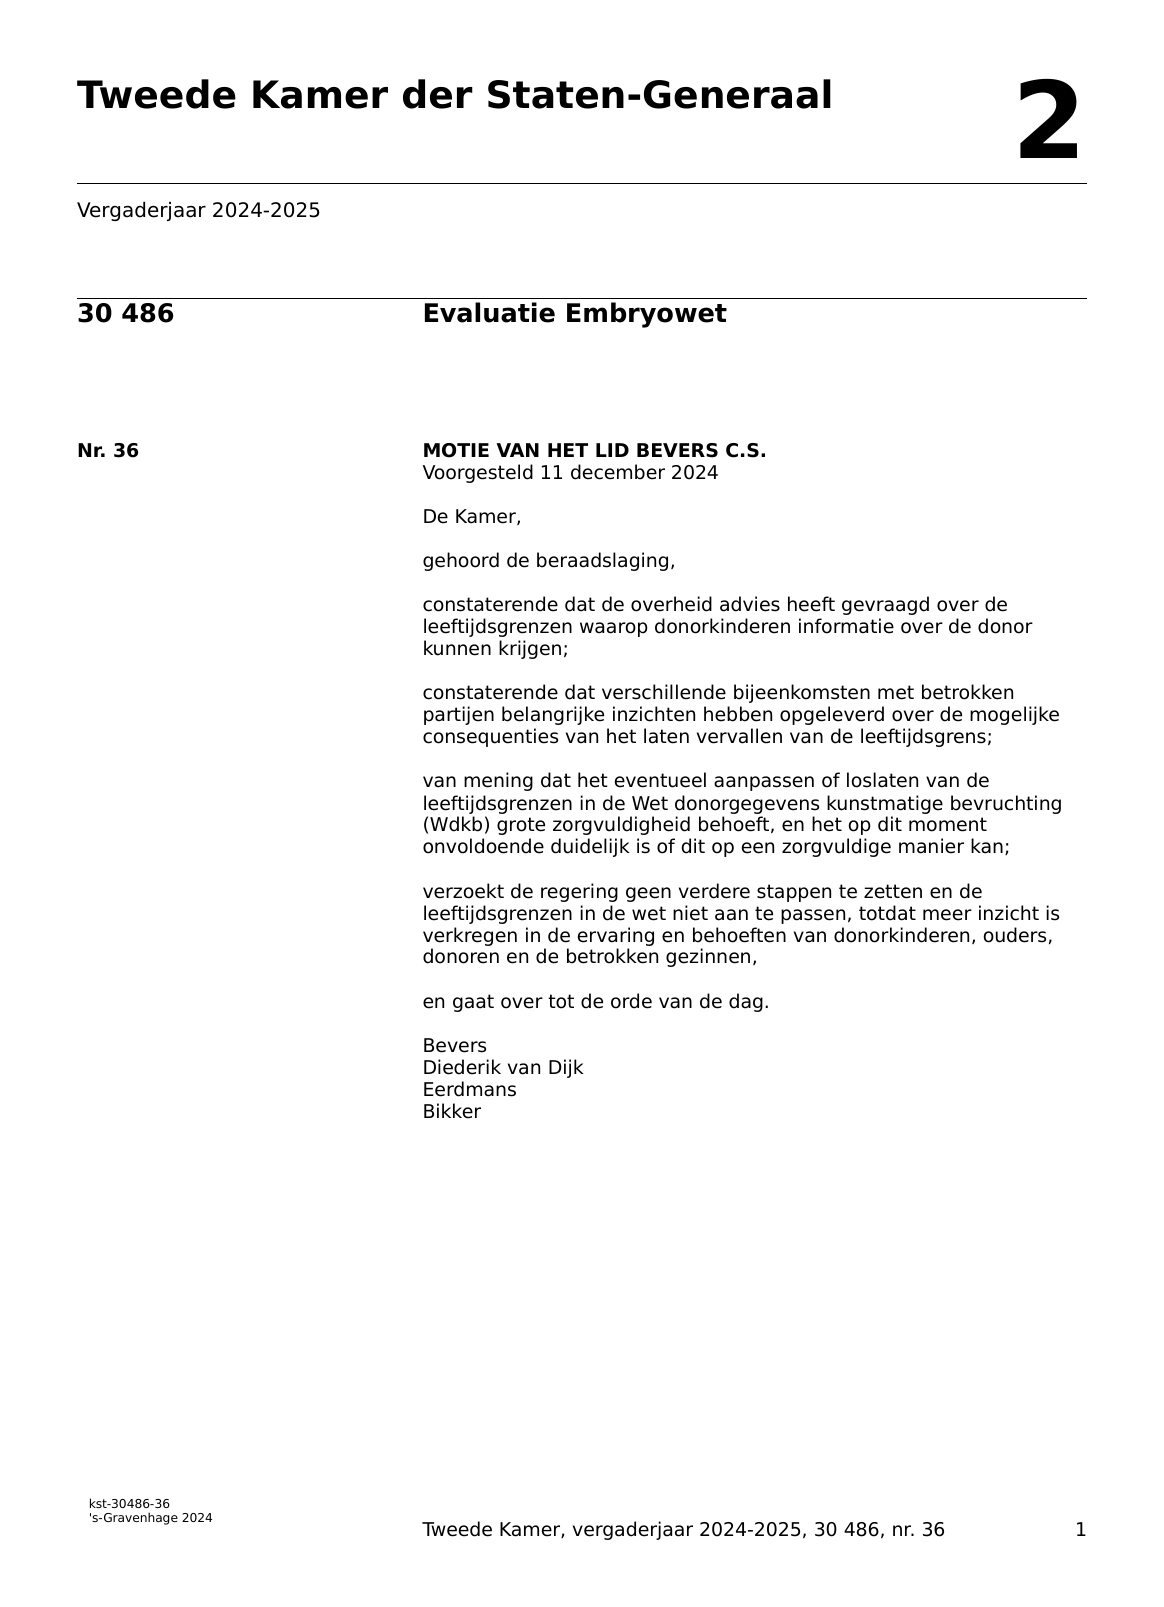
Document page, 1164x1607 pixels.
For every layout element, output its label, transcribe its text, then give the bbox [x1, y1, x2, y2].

text De Kamer, [422, 506, 1087, 528]
text gehoord de beraadslaging, [422, 550, 1087, 572]
text 's-Gravenhage 2024 [88, 1511, 323, 1525]
text Diederik van Dijk [422, 1057, 1087, 1079]
text Bevers [422, 1035, 1087, 1057]
text constaterende dat verschillende bijeenkomsten met betrokken partijen belangrijke inzichten hebben opgeleverd over de mogelijke consequenties van het laten vervallen van de leeftijdsgrens; [422, 682, 1087, 748]
text Voorgesteld 11 december 2024 [422, 462, 1087, 484]
table_header Tweede Kamer der Staten-Generaal [77, 59, 886, 183]
text van mening dat het eventueel aanpassen of loslaten van de leeftijdsgrenzen in de Wet donorgegevens kunstmatige bevruchting (Wdkb) grote zorgvuldigheid behoeft, en het op dit moment onvoldoende duidelijk is of dit op een zorgvuldige manier kan; [422, 770, 1087, 858]
text verzoekt de regering geen verdere stappen te zetten en de leeftijdsgrenzen in de wet niet aan te passen, totdat meer inzicht is verkregen in de ervaring en behoeften van donorkinderen, ouders, donoren en de betrokken gezinnen, [422, 881, 1087, 968]
text Eerdmans [422, 1079, 1087, 1101]
subtitle 30 486 Evaluatie Embryowet [77, 299, 1087, 329]
text en gaat over tot de orde van de dag. [422, 991, 1087, 1013]
subtitle Nr. 36 MOTIE VAN HET LID BEVERS C.S. [77, 440, 1087, 462]
text Bikker [422, 1101, 1087, 1123]
table_cell Vergaderjaar 2024-2025 [77, 184, 1087, 298]
table_header 2 [886, 59, 1087, 183]
text constaterende dat de overheid advies heeft gevraagd over de leeftijdsgrenzen waarop donorkinderen informatie over de donor kunnen krijgen; [422, 594, 1087, 660]
text kst-30486-36 [88, 1497, 323, 1511]
